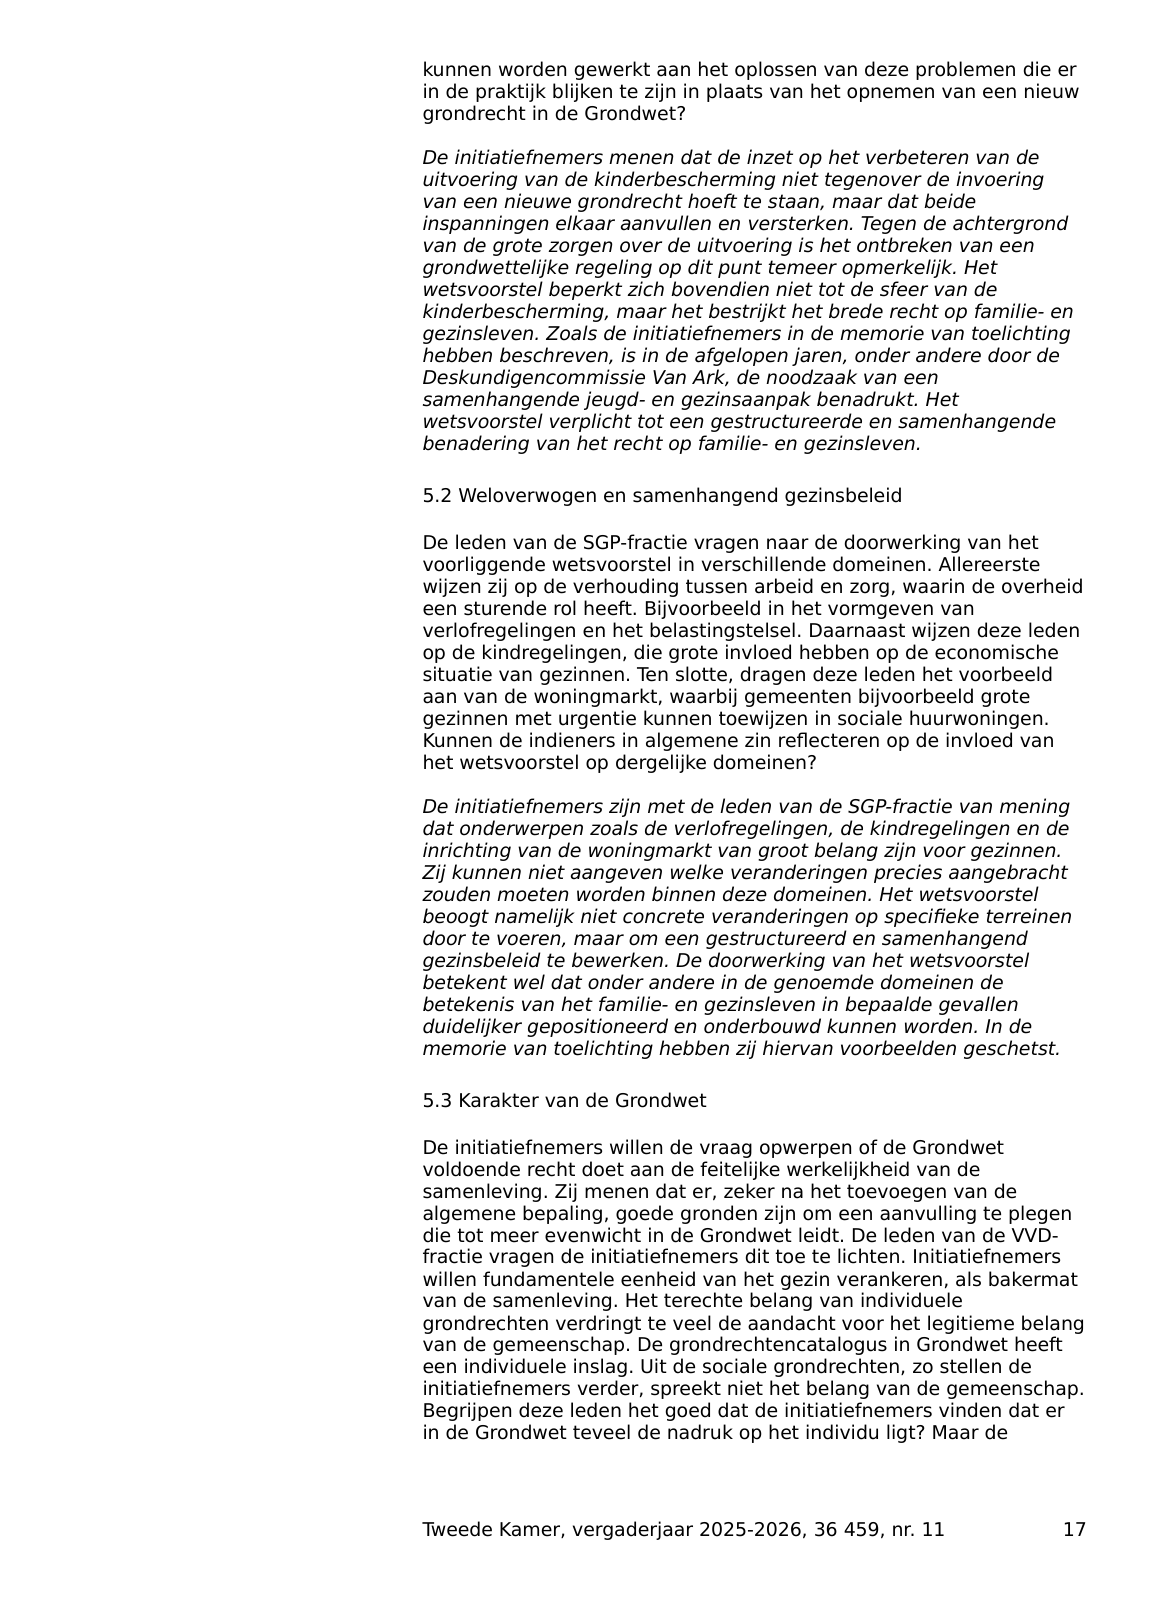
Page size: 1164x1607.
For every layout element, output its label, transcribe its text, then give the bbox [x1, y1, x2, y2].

subtitle 5.3 Karakter van de Grondwet [422, 1089, 1087, 1112]
subtitle 5.2 Weloverwogen en samenhangend gezinsbeleid [422, 485, 1087, 507]
text De initiatiefnemers menen dat de inzet op het verbeteren van de uitvoering van de kinderbescherming niet tegenover de invoering van een nieuwe grondrecht hoeft te staan, maar dat beide inspanningen elkaar aanvullen en versterken. Tegen de achtergrond van de grote zorgen over de uitvoering is het ontbreken van een grondwettelijke regeling op dit punt temeer opmerkelijk. Het wetsvoorstel beperkt zich bovendien niet tot de sfeer van de kinderbescherming, maar het bestrijkt het brede recht op familie- en gezinsleven. Zoals de initiatiefnemers in de memorie van toelichting hebben beschreven, is in de afgelopen jaren, onder andere door de Deskundigencommissie Van Ark, de noodzaak van een samenhangende jeugd- en gezinsaanpak benadrukt. Het wetsvoorstel verplicht tot een gestructureerde en samenhangende benadering van het recht op familie- en gezinsleven. [422, 147, 1087, 455]
text kunnen worden gewerkt aan het oplossen van deze problemen die er in de praktijk blijken te zijn in plaats van het opnemen van een nieuw grondrecht in de Grondwet? [422, 59, 1087, 125]
text De initiatiefnemers zijn met de leden van de SGP-fractie van mening dat onderwerpen zoals de verlofregelingen, de kindregelingen en de inrichting van de woningmarkt van groot belang zijn voor gezinnen. Zij kunnen niet aangeven welke veranderingen precies aangebracht zouden moeten worden binnen deze domeinen. Het wetsvoorstel beoogt namelijk niet concrete veranderingen op specifieke terreinen door te voeren, maar om een gestructureerd en samenhangend gezinsbeleid te bewerken. De doorwerking van het wetsvoorstel betekent wel dat onder andere in de genoemde domeinen de betekenis van het familie- en gezinsleven in bepaalde gevallen duidelijker gepositioneerd en onderbouwd kunnen worden. In de memorie van toelichting hebben zij hiervan voorbeelden geschetst. [422, 796, 1087, 1059]
text De leden van de SGP-fractie vragen naar de doorwerking van het voorliggende wetsvoorstel in verschillende domeinen. Allereerste wijzen zij op de verhouding tussen arbeid en zorg, waarin de overheid een sturende rol heeft. Bijvoorbeeld in het vormgeven van verlofregelingen en het belastingstelsel. Daarnaast wijzen deze leden op de kindregelingen, die grote invloed hebben op de economische situatie van gezinnen. Ten slotte, dragen deze leden het voorbeeld aan van de woningmarkt, waarbij gemeenten bijvoorbeeld grote gezinnen met urgentie kunnen toewijzen in sociale huurwoningen. Kunnen de indieners in algemene zin reflecteren op de invloed van het wetsvoorstel op dergelijke domeinen? [422, 532, 1087, 774]
text De initiatiefnemers willen de vraag opwerpen of de Grondwet voldoende recht doet aan de feitelijke werkelijkheid van de samenleving. Zij menen dat er, zeker na het toevoegen van de algemene bepaling, goede gronden zijn om een aanvulling te plegen die tot meer evenwicht in de Grondwet leidt. De leden van de VVD-fractie vragen de initiatiefnemers dit toe te lichten. Initiatiefnemers willen fundamentele eenheid van het gezin verankeren, als bakermat van de samenleving. Het terechte belang van individuele grondrechten verdringt te veel de aandacht voor het legitieme belang van de gemeenschap. De grondrechtencatalogus in Grondwet heeft een individuele inslag. Uit de sociale grondrechten, zo stellen de initiatiefnemers verder, spreekt niet het belang van de gemeenschap. Begrijpen deze leden het goed dat de initiatiefnemers vinden dat er in de Grondwet teveel de nadruk op het individu ligt? Maar de [422, 1137, 1087, 1444]
